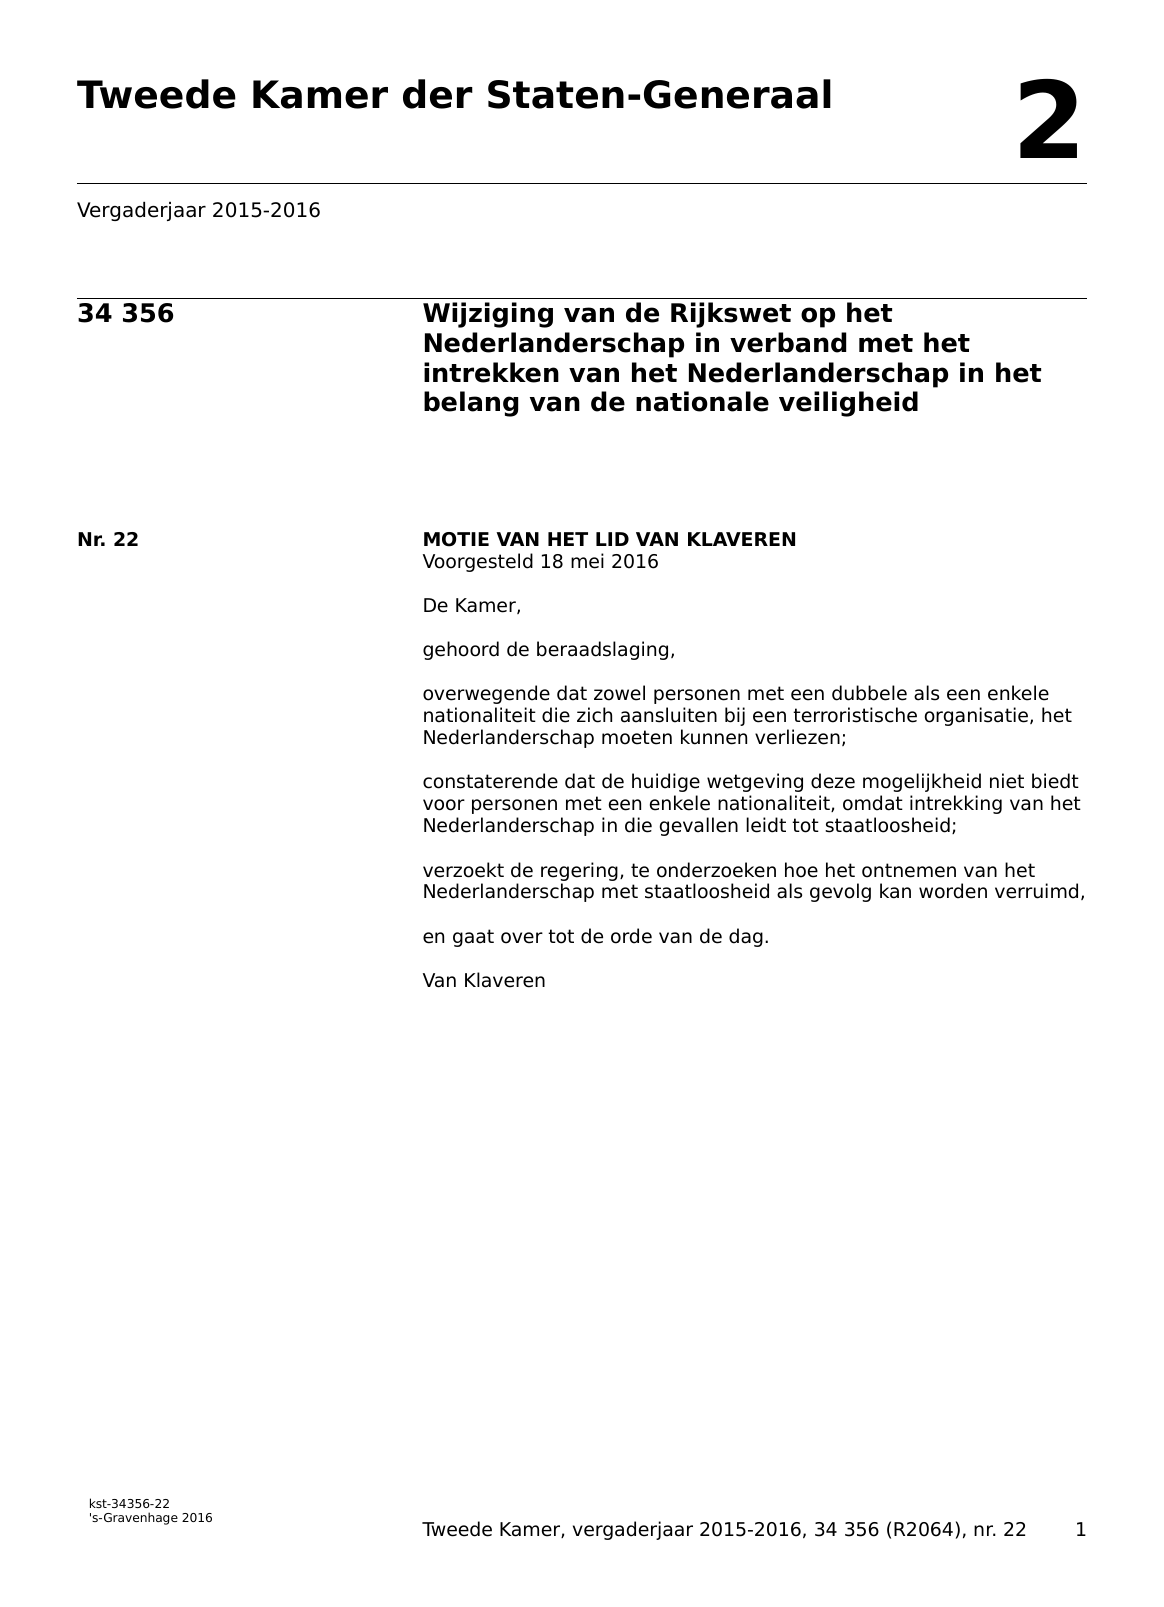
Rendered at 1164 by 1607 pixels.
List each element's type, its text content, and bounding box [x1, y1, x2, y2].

text constaterende dat de huidige wetgeving deze mogelijkheid niet biedt voor personen met een enkele nationaliteit, omdat intrekking van het Nederlanderschap in die gevallen leidt tot staatloosheid; [422, 771, 1087, 837]
text en gaat over tot de orde van de dag. [422, 926, 1087, 948]
table_header Tweede Kamer der Staten-Generaal [77, 59, 886, 183]
text kst-34356-22 [88, 1497, 323, 1511]
text gehoord de beraadslaging, [422, 639, 1087, 661]
text 's-Gravenhage 2016 [88, 1511, 323, 1525]
text De Kamer, [422, 595, 1087, 617]
table_cell Vergaderjaar 2015-2016 [77, 184, 1087, 298]
text overwegende dat zowel personen met een dubbele als een enkele nationaliteit die zich aansluiten bij een terroristische organisatie, het Nederlanderschap moeten kunnen verliezen; [422, 683, 1087, 749]
subtitle Nr. 22 MOTIE VAN HET LID VAN KLAVEREN [77, 529, 1087, 551]
text Voorgesteld 18 mei 2016 [422, 551, 1087, 573]
text Van Klaveren [422, 970, 1087, 992]
text verzoekt de regering, te onderzoeken hoe het ontnemen van het Nederlanderschap met staatloosheid als gevolg kan worden verruimd, [422, 859, 1087, 903]
subtitle 34 356 Wijziging van de Rijkswet op het Nederlanderschap in verband met het intrekken van het Nederlanderschap in het belang van de nationale veiligheid [77, 299, 1087, 418]
table_header 2 [886, 59, 1087, 183]
